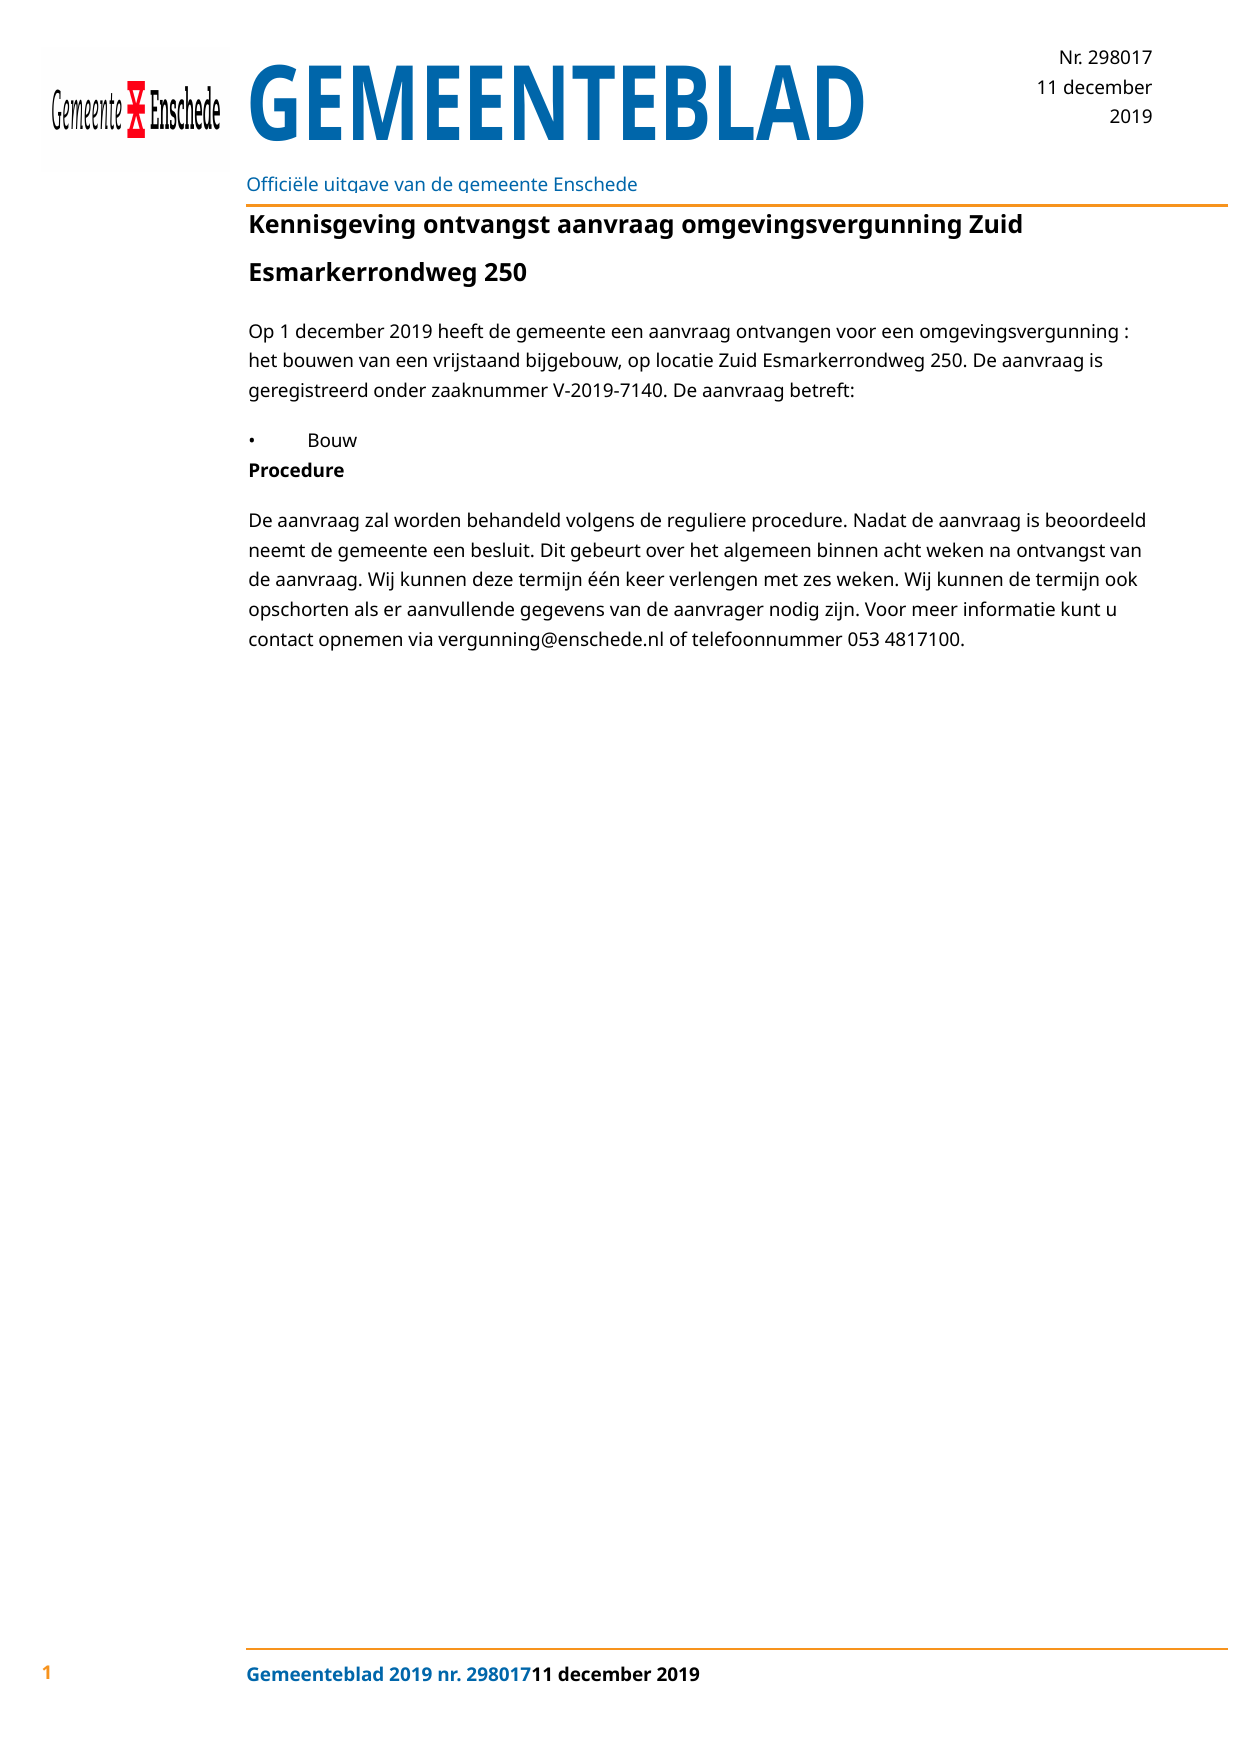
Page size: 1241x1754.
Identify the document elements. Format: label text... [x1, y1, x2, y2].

text Procedure [248, 457, 1152, 483]
text Kennisgeving ontvangst aanvraag omgevingsvergunning Zuid Esmarkerrondweg 250 [248, 207, 1152, 288]
picture [41, 47, 231, 172]
text De aanvraag zal worden behandeld volgens de reguliere procedure. Nadat de aanvraag is beoordeeld neemt de gemeente een besluit. Dit gebeurt over het algemeen binnen acht weken na ontvangst van de aanvraag. Wij kunnen deze termijn één keer verlengen met zes weken. Wij kunnen de termijn ook opschorten als er aanvullende gegevens van de aanvrager nodig zijn. Voor meer informatie kunt u contact opnemen via vergunning@enschede.nl of telefoonnummer 053 4817100. [248, 507, 1152, 652]
text Op 1 december 2019 heeft de gemeente een aanvraag ontvangen voor een omgevingsvergunning : het bouwen van een vrijstaand bijgebouw, op locatie Zuid Esmarkerrondweg 250. De aanvraag is geregistreerd onder zaaknummer V-2019-7140. De aanvraag betreft: [248, 318, 1152, 403]
list Bouw [248, 427, 1152, 453]
